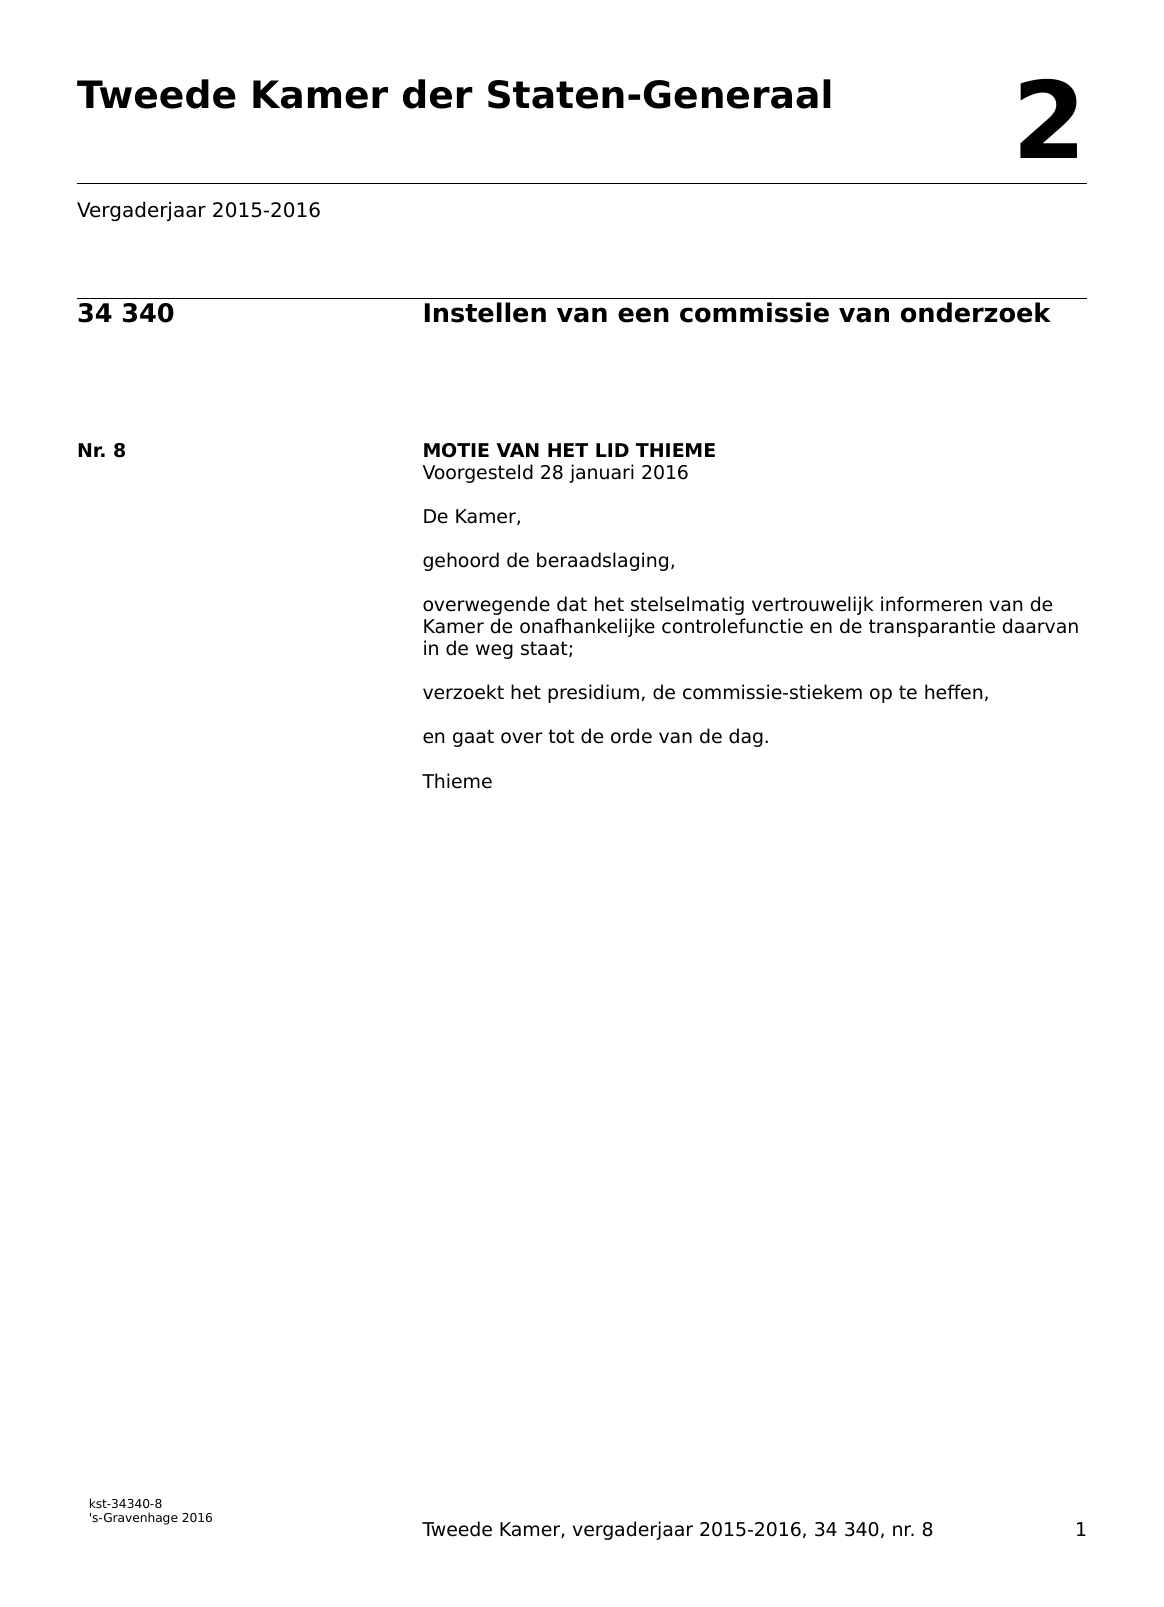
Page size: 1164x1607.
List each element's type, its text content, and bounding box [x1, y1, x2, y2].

table_cell Vergaderjaar 2015-2016 [77, 184, 1087, 298]
table_header Tweede Kamer der Staten-Generaal [77, 59, 886, 183]
table_header 2 [886, 59, 1087, 183]
text overwegende dat het stelselmatig vertrouwelijk informeren van de Kamer de onafhankelijke controlefunctie en de transparantie daarvan in de weg staat; [422, 594, 1087, 660]
text 's-Gravenhage 2016 [88, 1511, 323, 1525]
text kst-34340-8 [88, 1497, 323, 1511]
subtitle 34 340 Instellen van een commissie van onderzoek [77, 299, 1087, 329]
text Thieme [422, 771, 1087, 793]
text en gaat over tot de orde van de dag. [422, 726, 1087, 748]
text verzoekt het presidium, de commissie-stiekem op te heffen, [422, 682, 1087, 704]
text Voorgesteld 28 januari 2016 [422, 462, 1087, 484]
text gehoord de beraadslaging, [422, 550, 1087, 572]
subtitle Nr. 8 MOTIE VAN HET LID THIEME [77, 440, 1087, 462]
text De Kamer, [422, 506, 1087, 528]
